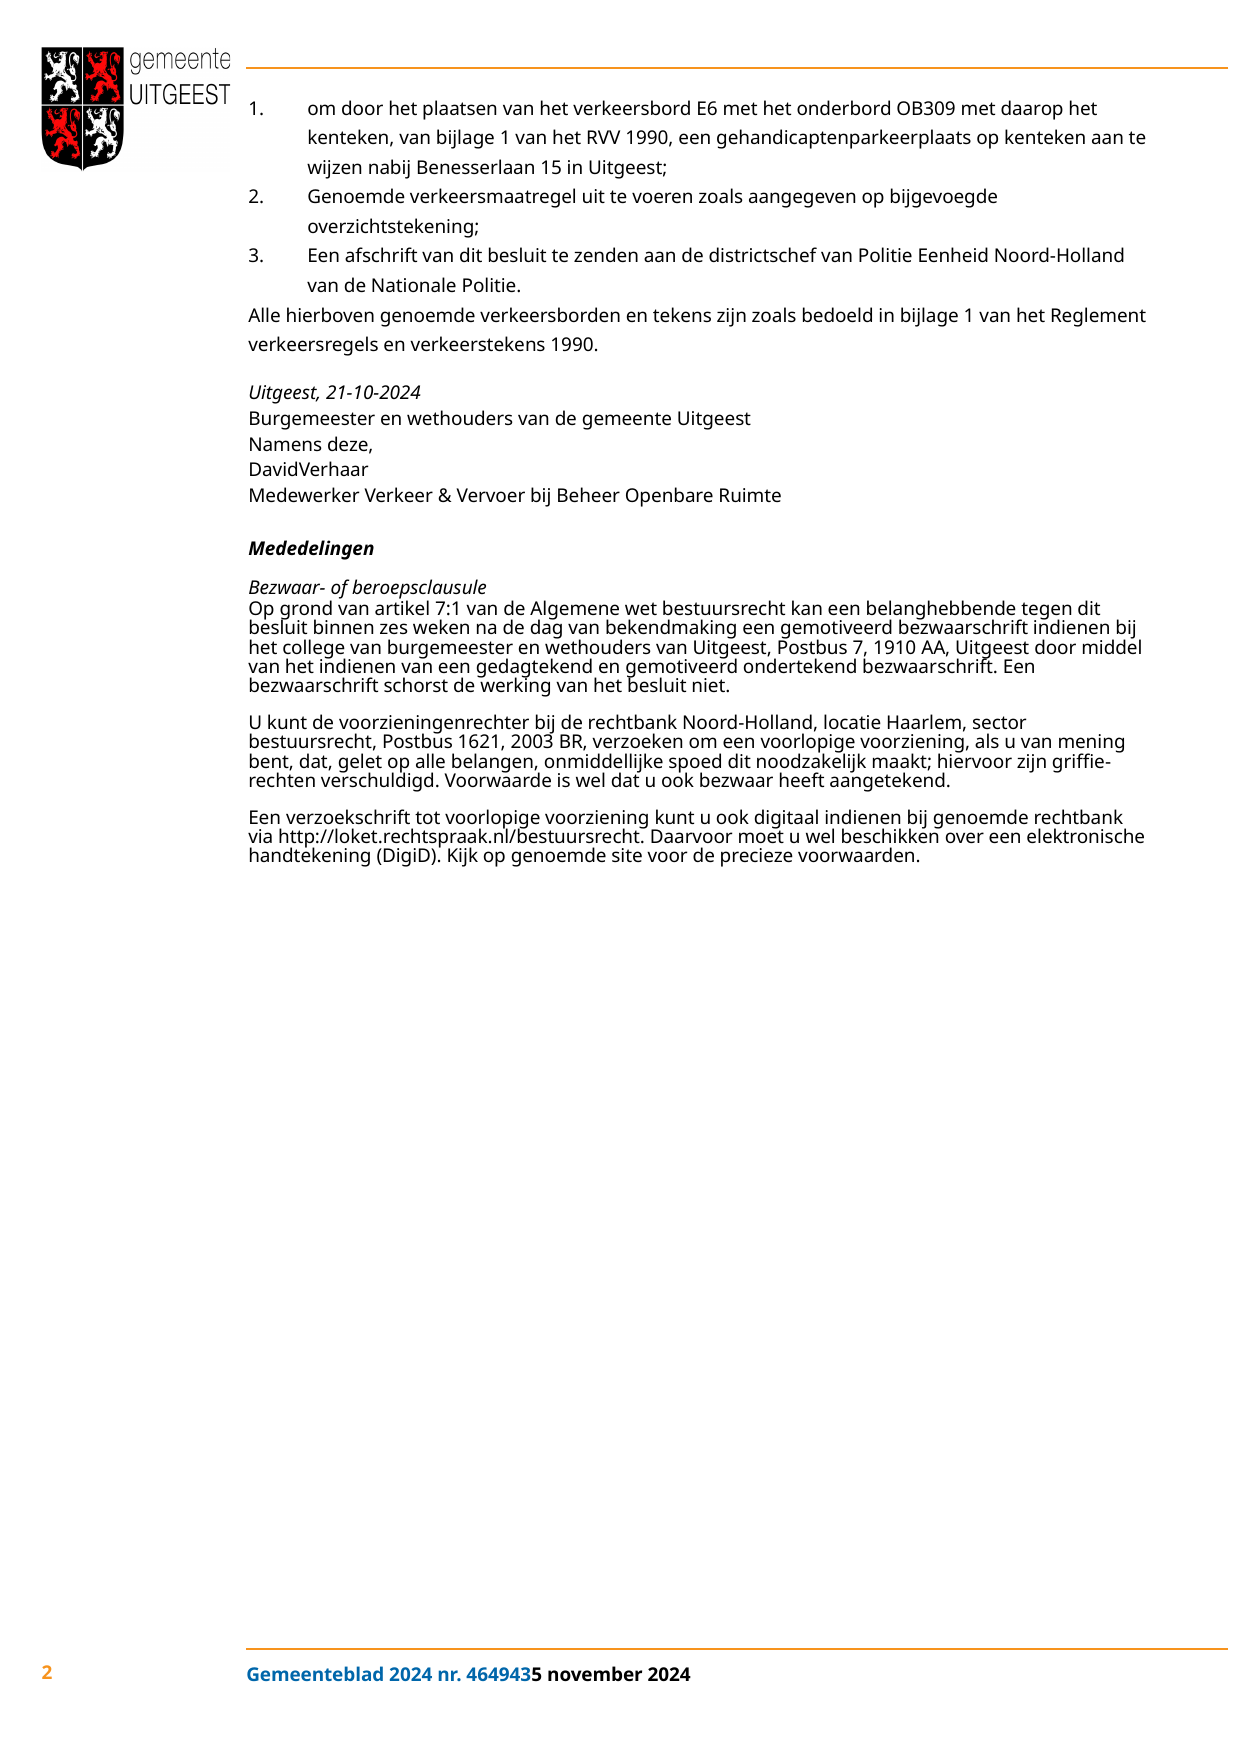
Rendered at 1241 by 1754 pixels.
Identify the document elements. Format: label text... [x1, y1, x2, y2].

list Genoemde verkeersmaatregel uit te voeren zoals aangegeven op bijgevoegde overzichtstekening; [248, 183, 1152, 239]
text Burgemeester en wethouders van de gemeente Uitgeest [248, 405, 1152, 431]
text Mededelingen [248, 535, 1152, 561]
list om door het plaatsen van het verkeersbord E6 met het onderbord OB309 met daarop het kenteken, van bijlage 1 van het RVV 1990, een gehandicaptenparkeerplaats op kenteken aan te wijzen nabij Benesserlaan 15 in Uitgeest; [248, 95, 1152, 180]
text Bezwaar- of beroepsclausule [248, 574, 1152, 600]
picture [41, 47, 231, 172]
list Een afschrift van dit besluit te zenden aan de districtschef van Politie Eenheid Noord-Holland van de Nationale Politie. [248, 243, 1152, 298]
text DavidVerhaar [248, 456, 1152, 482]
text Een verzoekschrift tot voorlopige voorziening kunt u ook digitaal indienen bij genoemde rechtbank via http://loket.rechtspraak.nl/bestuursrecht. Daarvoor moet u wel beschikken over een elektronische handtekening (DigiD). Kijk op genoemde site voor de precieze voorwaarden. [248, 809, 1152, 867]
text Namens deze, [248, 431, 1152, 456]
text U kunt de voorzieningenrechter bij de rechtbank Noord-Holland, locatie Haarlem, sector bestuursrecht, Postbus 1621, 2003 BR, verzoeken om een voorlopige voor­ziening, als u van mening bent, dat, gelet op alle belangen, onmid­dellijke spoed dit noodzakelijk maakt; hiervoor zijn griffie­rechten verschuldigd. Voorwaarde is wel dat u ook bezwaar heeft aangetekend. [248, 714, 1152, 791]
text Uitgeest, 21-10-2024 [248, 379, 1152, 405]
text Op grond van artikel 7:1 van de Algemene wet bestuursrecht kan een belanghebbende tegen dit besluit binnen zes weken na de dag van bekendmaking een gemotiveerd bezwaarschrift indienen bij het college van burgemeester en wethouders van Uitgeest, Postbus 7, 1910 AA, Uitgeest door middel van het indienen van een gedagte­kend en gemotiveerd ondertekend bezwaar­schrift. Een bezwaarschrift schorst de werking van het besluit niet. [248, 600, 1152, 696]
text Alle hierboven genoemde verkeersborden en tekens zijn zoals bedoeld in bijlage 1 van het Reglement verkeersregels en verkeerstekens 1990. [248, 302, 1152, 357]
text Medewerker Verkeer & Vervoer bij Beheer Openbare Ruimte [248, 482, 1152, 508]
